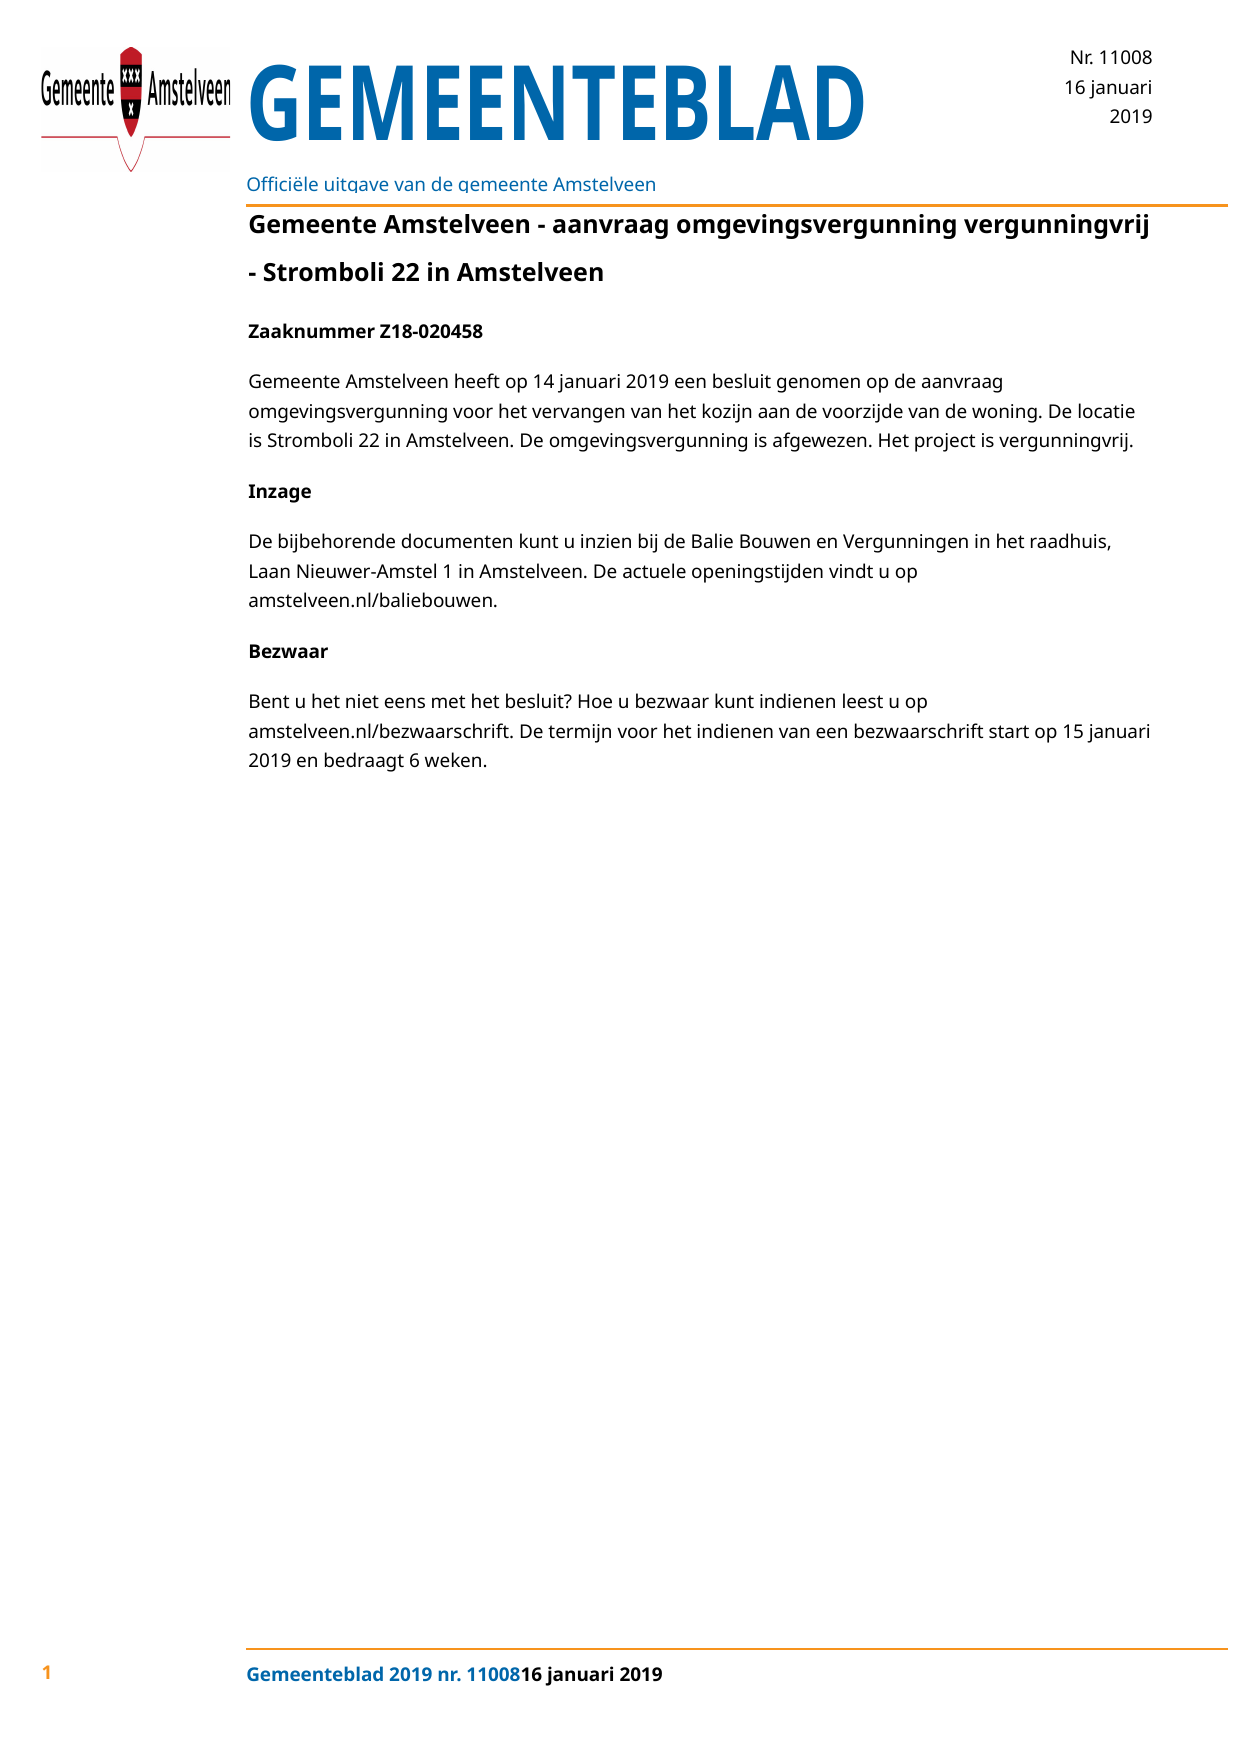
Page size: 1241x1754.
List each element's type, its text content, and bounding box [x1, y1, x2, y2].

picture [41, 47, 231, 172]
text Gemeente Amstelveen heeft op 14 januari 2019 een besluit genomen op de aanvraag omgevingsvergunning voor het vervangen van het kozijn aan de voorzijde van de woning. De locatie is Stromboli 22 in Amstelveen. De omgevingsvergunning is afgewezen. Het project is vergunningvrij. [248, 368, 1152, 453]
text Zaaknummer Z18-020458 [248, 318, 1152, 344]
text Gemeente Amstelveen - aanvraag omgevingsvergunning vergunningvrij - Stromboli 22 in Amstelveen [248, 207, 1152, 288]
text Inzage [248, 478, 1152, 504]
text De bijbehorende documenten kunt u inzien bij de Balie Bouwen en Vergunningen in het raadhuis, Laan Nieuwer-Amstel 1 in Amstelveen. De actuele openingstijden vindt u op amstelveen.nl/baliebouwen. [248, 528, 1152, 613]
text Bezwaar [248, 638, 1152, 664]
text Bent u het niet eens met het besluit? Hoe u bezwaar kunt indienen leest u op amstelveen.nl/bezwaarschrift. De termijn voor het indienen van een bezwaarschrift start op 15 januari 2019 en bedraagt 6 weken. [248, 688, 1152, 773]
